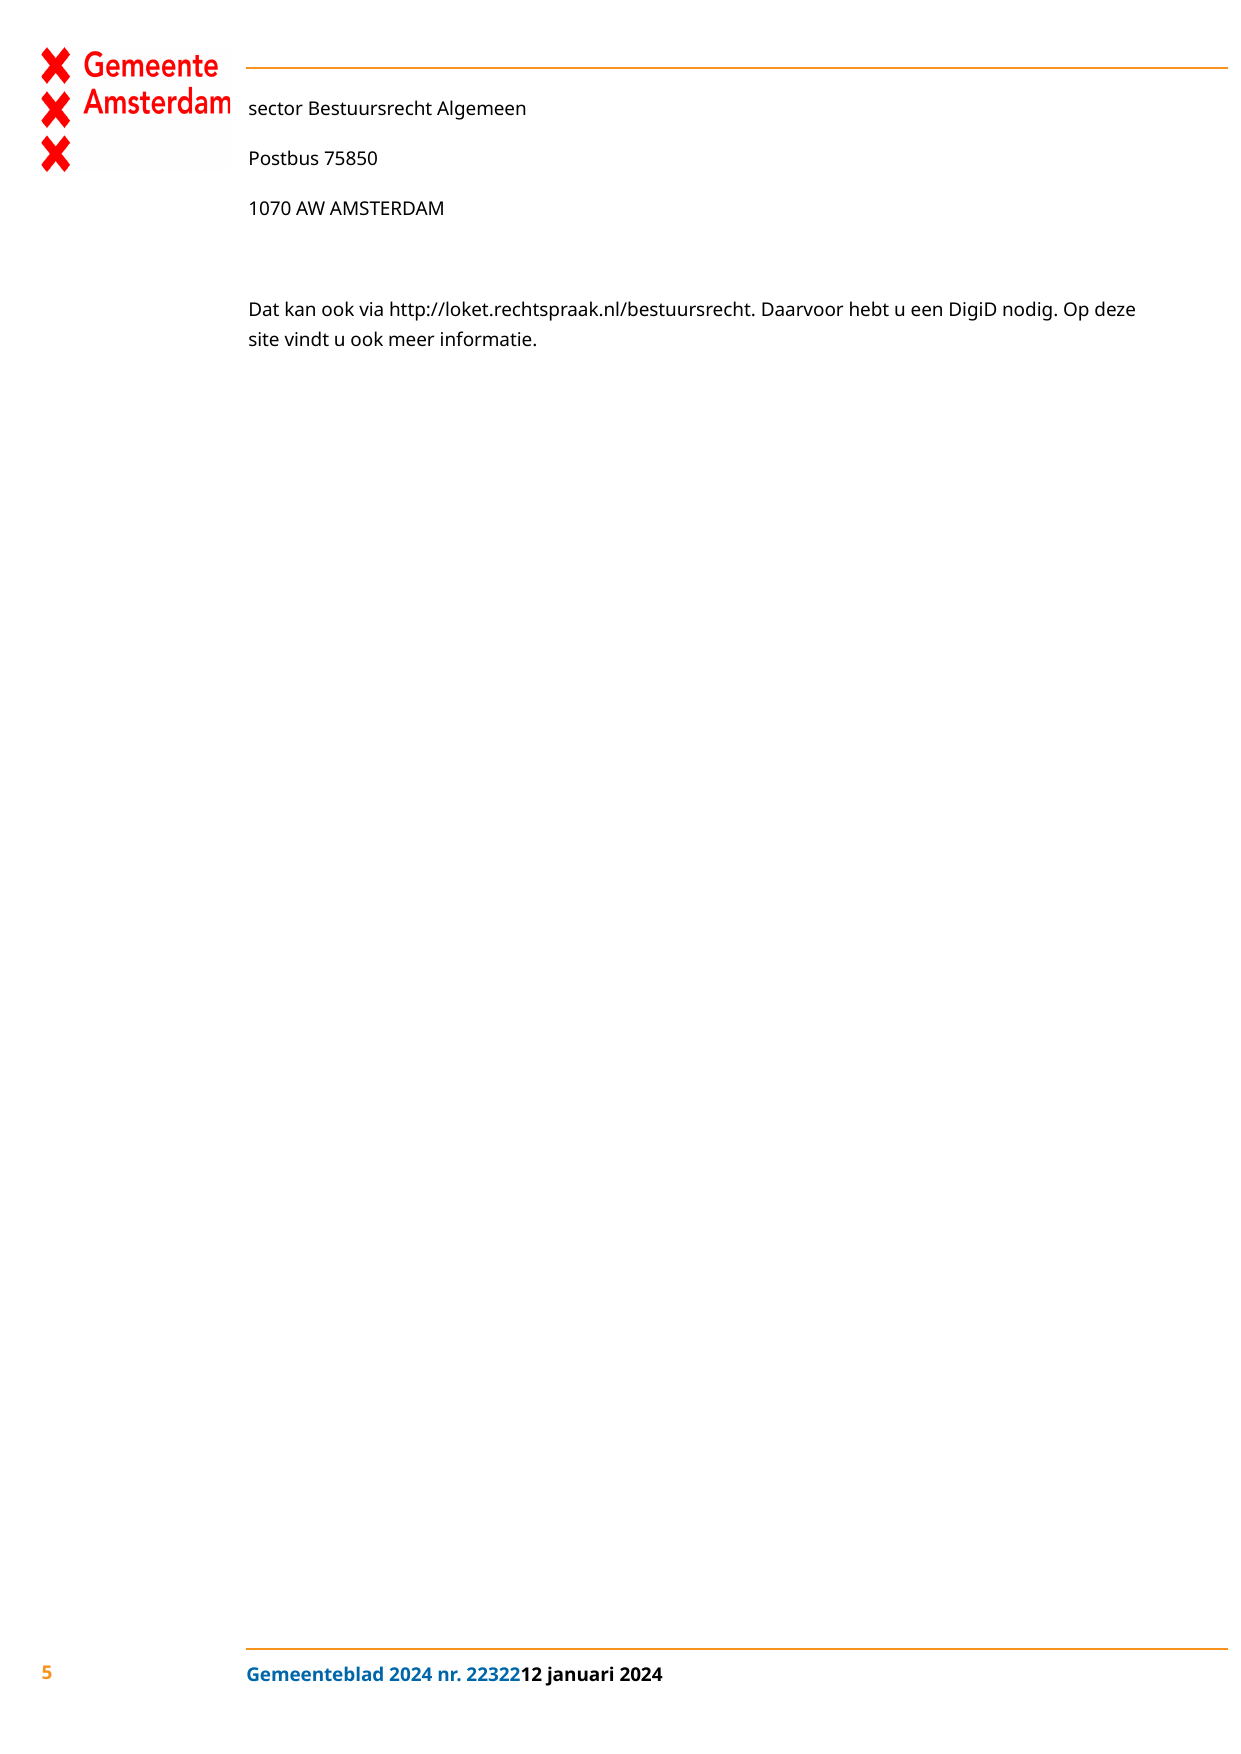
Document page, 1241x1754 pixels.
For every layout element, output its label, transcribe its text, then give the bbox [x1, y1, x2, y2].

text sector Bestuursrecht Algemeen [248, 95, 1152, 121]
text 1070 AW AMSTERDAM [248, 196, 1152, 221]
picture [41, 47, 231, 172]
text Dat kan ook via http://loket.rechtspraak.nl/bestuursrecht. Daarvoor hebt u een DigiD nodig. Op deze site vindt u ook meer informatie. [248, 296, 1152, 352]
text Postbus 75850 [248, 145, 1152, 171]
